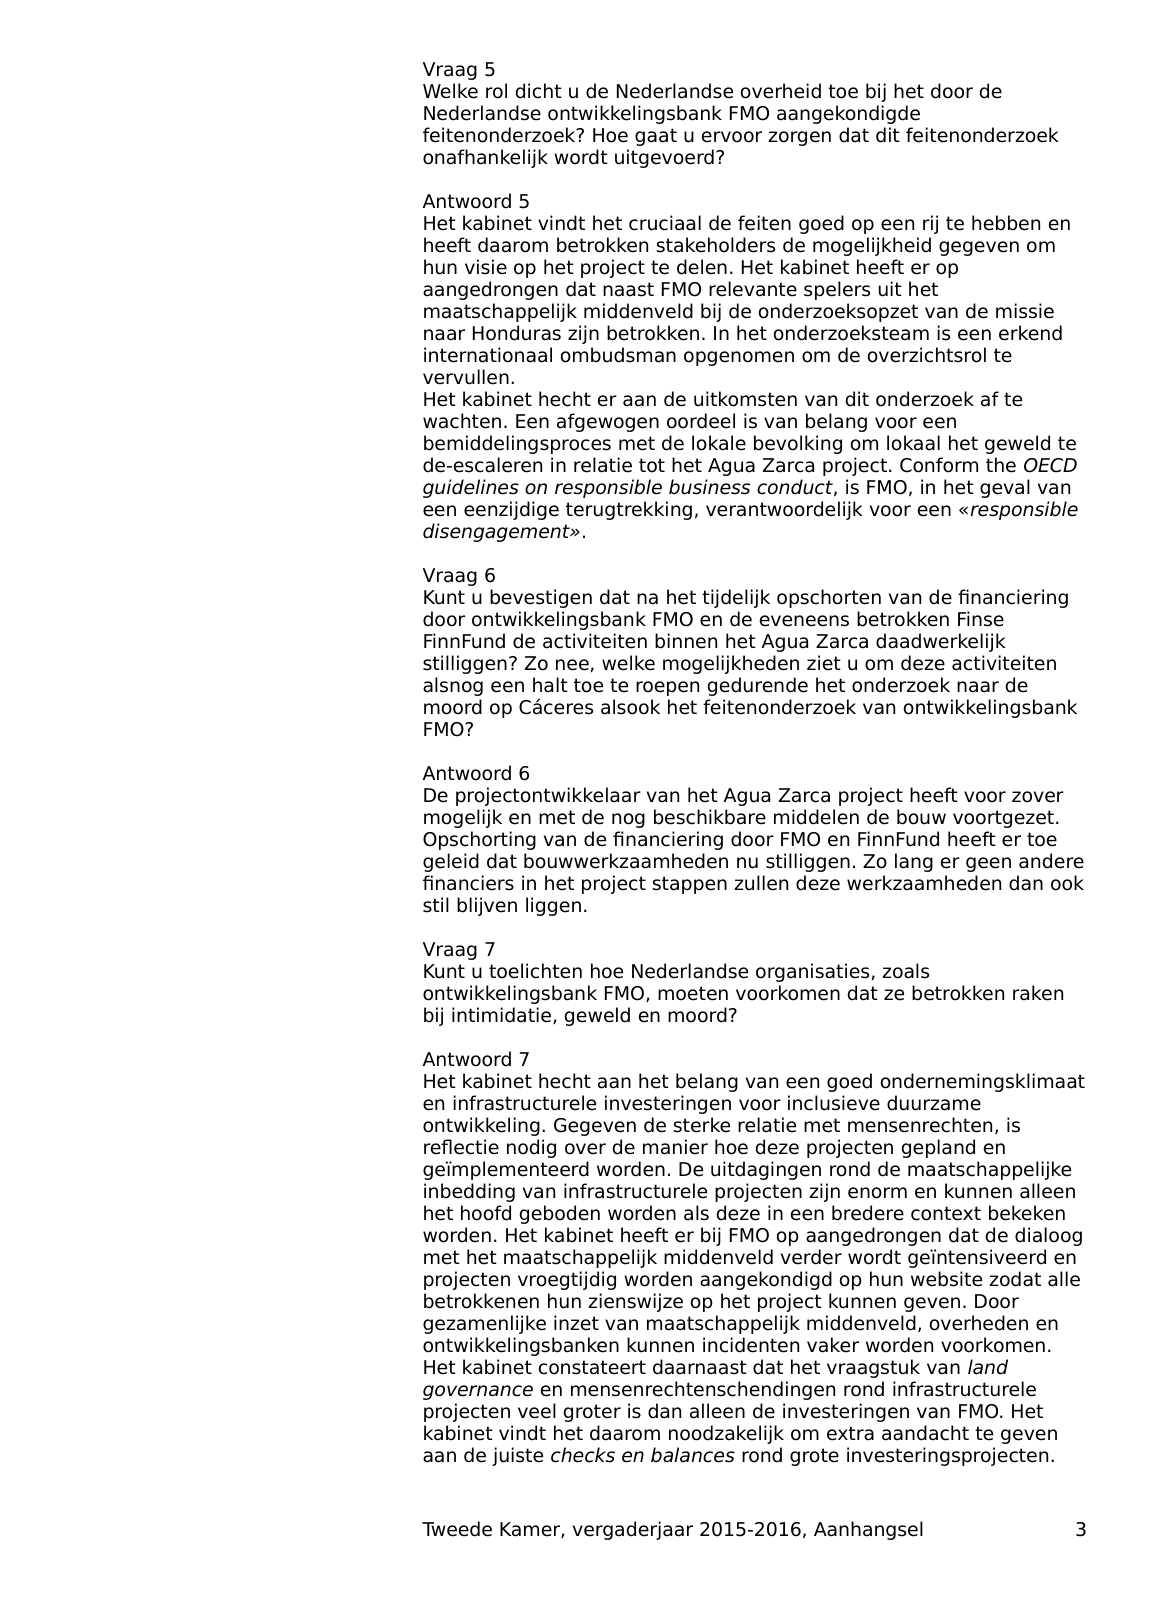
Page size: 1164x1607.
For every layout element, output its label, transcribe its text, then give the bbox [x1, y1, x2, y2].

text Het kabinet hecht aan het belang van een goed ondernemingsklimaat en infrastructurele investeringen voor inclusieve duurzame ontwikkeling. Gegeven de sterke relatie met mensenrechten, is reflectie nodig over de manier hoe deze projecten gepland en geïmplementeerd worden. De uitdagingen rond de maatschappelijke inbedding van infrastructurele projecten zijn enorm en kunnen alleen het hoofd geboden worden als deze in een bredere context bekeken worden. Het kabinet heeft er bij FMO op aangedrongen dat de dialoog met het maatschappelijk middenveld verder wordt geïntensiveerd en projecten vroegtijdig worden aangekondigd op hun website zodat alle betrokkenen hun zienswijze op het project kunnen geven. Door gezamenlijke inzet van maatschappelijk middenveld, overheden en ontwikkelingsbanken kunnen incidenten vaker worden voorkomen. [422, 1071, 1087, 1357]
text Antwoord 5 [422, 191, 1087, 213]
text Kunt u bevestigen dat na het tijdelijk opschorten van de financiering door ontwikkelingsbank FMO en de eveneens betrokken Finse FinnFund de activiteiten binnen het Agua Zarca daadwerkelijk stilliggen? Zo nee, welke mogelijkheden ziet u om deze activiteiten alsnog een halt toe te roepen gedurende het onderzoek naar de moord op Cáceres alsook het feitenonderzoek van ontwikkelingsbank FMO? [422, 587, 1087, 741]
text Welke rol dicht u de Nederlandse overheid toe bij het door de Nederlandse ontwikkelingsbank FMO aangekondigde feitenonderzoek? Hoe gaat u ervoor zorgen dat dit feitenonderzoek onafhankelijk wordt uitgevoerd? [422, 81, 1087, 169]
text Kunt u toelichten hoe Nederlandse organisaties, zoals ontwikkelingsbank FMO, moeten voorkomen dat ze betrokken raken bij intimidatie, geweld en moord? [422, 961, 1087, 1027]
text Vraag 6 [422, 565, 1087, 587]
text Het kabinet constateert daarnaast dat het vraagstuk van land governance en mensenrechtenschendingen rond infrastructurele projecten veel groter is dan alleen de investeringen van FMO. Het kabinet vindt het daarom noodzakelijk om extra aandacht te geven aan de juiste checks en balances rond grote investeringsprojecten. [422, 1357, 1087, 1467]
text Antwoord 6 [422, 763, 1087, 785]
text Antwoord 7 [422, 1049, 1087, 1071]
text Het kabinet vindt het cruciaal de feiten goed op een rij te hebben en heeft daarom betrokken stakeholders de mogelijkheid gegeven om hun visie op het project te delen. Het kabinet heeft er op aangedrongen dat naast FMO relevante spelers uit het maatschappelijk middenveld bij de onderzoeksopzet van de missie naar Honduras zijn betrokken. In het onderzoeksteam is een erkend internationaal ombudsman opgenomen om de overzichtsrol te vervullen. [422, 213, 1087, 389]
text De projectontwikkelaar van het Agua Zarca project heeft voor zover mogelijk en met de nog beschikbare middelen de bouw voortgezet. Opschorting van de financiering door FMO en FinnFund heeft er toe geleid dat bouwwerkzaamheden nu stilliggen. Zo lang er geen andere financiers in het project stappen zullen deze werkzaamheden dan ook stil blijven liggen. [422, 785, 1087, 917]
text Vraag 7 [422, 939, 1087, 961]
text Het kabinet hecht er aan de uitkomsten van dit onderzoek af te wachten. Een afgewogen oordeel is van belang voor een bemiddelingsproces met de lokale bevolking om lokaal het geweld te de-escaleren in relatie tot het Agua Zarca project. Conform the OECD guidelines on responsible business conduct, is FMO, in het geval van een eenzijdige terugtrekking, verantwoordelijk voor een «responsible disengagement». [422, 389, 1087, 543]
text Vraag 5 [422, 59, 1087, 81]
